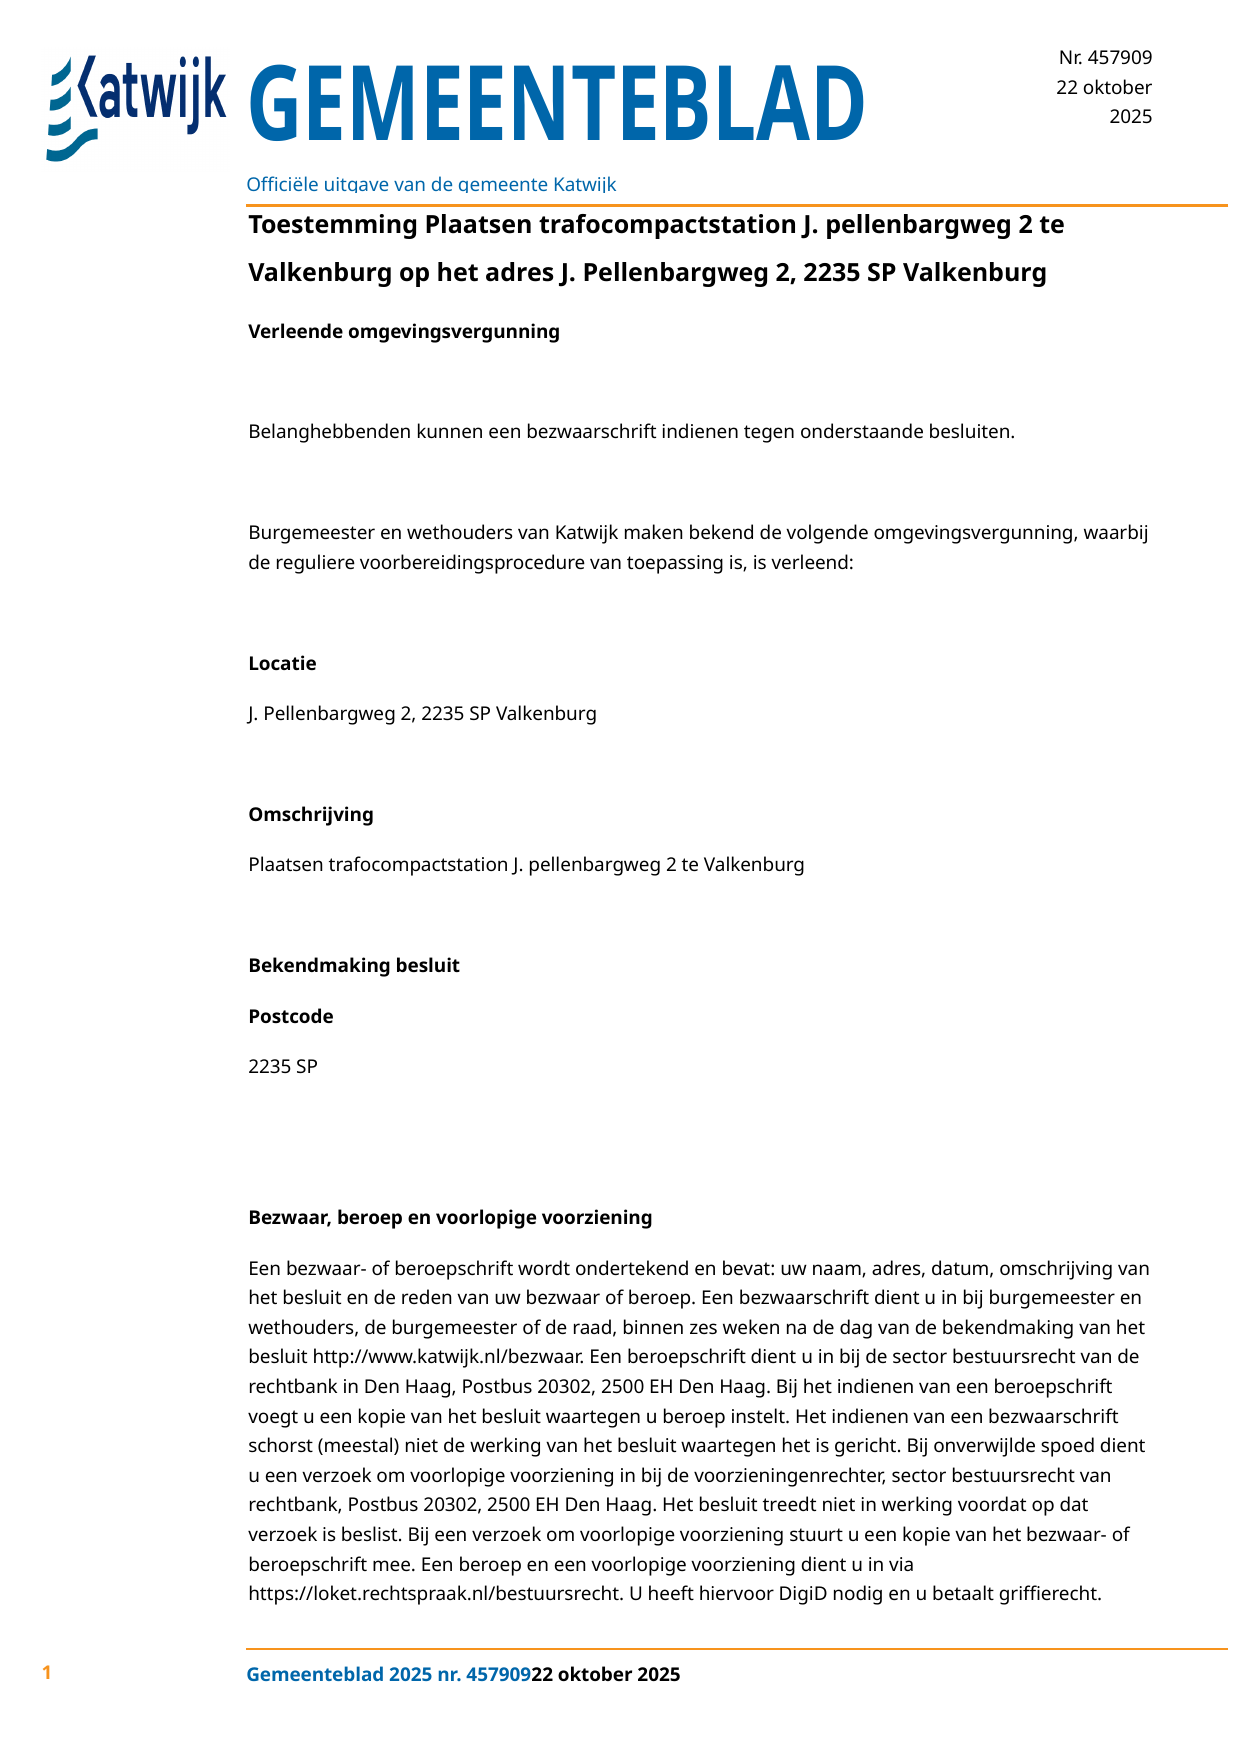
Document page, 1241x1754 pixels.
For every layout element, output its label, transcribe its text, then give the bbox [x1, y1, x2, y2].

text Belanghebbenden kunnen een bezwaarschrift indienen tegen onderstaande besluiten. [248, 419, 1152, 444]
text Een bezwaar- of beroepschrift wordt ondertekend en bevat: uw naam, adres, datum, omschrijving van het besluit en de reden van uw bezwaar of beroep. Een bezwaarschrift dient u in bij burgemeester en wethouders, de burgemeester of de raad, binnen zes weken na de dag van de bekendmaking van het besluit http://www.katwijk.nl/bezwaar. Een beroepschrift dient u in bij de sector bestuursrecht van de rechtbank in Den Haag, Postbus 20302, 2500 EH Den Haag. Bij het indienen van een beroepschrift voegt u een kopie van het besluit waartegen u beroep instelt. Het indienen van een bezwaarschrift schorst (meestal) niet de werking van het besluit waartegen het is gericht. Bij onverwijlde spoed dient u een verzoek om voorlopige voorziening in bij de voorzieningenrechter, sector bestuursrecht van rechtbank, Postbus 20302, 2500 EH Den Haag. Het besluit treedt niet in werking voordat op dat verzoek is beslist. Bij een verzoek om voorlopige voorziening stuurt u een kopie van het bezwaar- of beroepschrift mee. Een beroep en een voorlopige voorziening dient u in via https://loket.rechtspraak.nl/bestuursrecht. U heeft hiervoor DigiD nodig en u betaalt griffierecht. [248, 1255, 1152, 1606]
text Locatie [248, 650, 1152, 676]
text J. Pellenbargweg 2, 2235 SP Valkenburg [248, 700, 1152, 726]
text Bezwaar, beroep en voorlopige voorziening [248, 1204, 1152, 1230]
picture [41, 47, 231, 172]
text Bekendmaking besluit [248, 952, 1152, 978]
text Omschrijving [248, 801, 1152, 827]
text Postcode [248, 1003, 1152, 1029]
text Toestemming Plaatsen trafocompactstation J. pellenbargweg 2 te Valkenburg op het adres J. Pellenbargweg 2, 2235 SP Valkenburg [248, 207, 1152, 288]
text 2235 SP [248, 1053, 1152, 1079]
text Verleende omgevingsvergunning [248, 318, 1152, 344]
text Plaatsen trafocompactstation J. pellenbargweg 2 te Valkenburg [248, 852, 1152, 877]
text Burgemeester en wethouders van Katwijk maken bekend de volgende omgevingsvergunning, waarbij de reguliere voorbereidingsprocedure van toepassing is, is verleend: [248, 519, 1152, 575]
